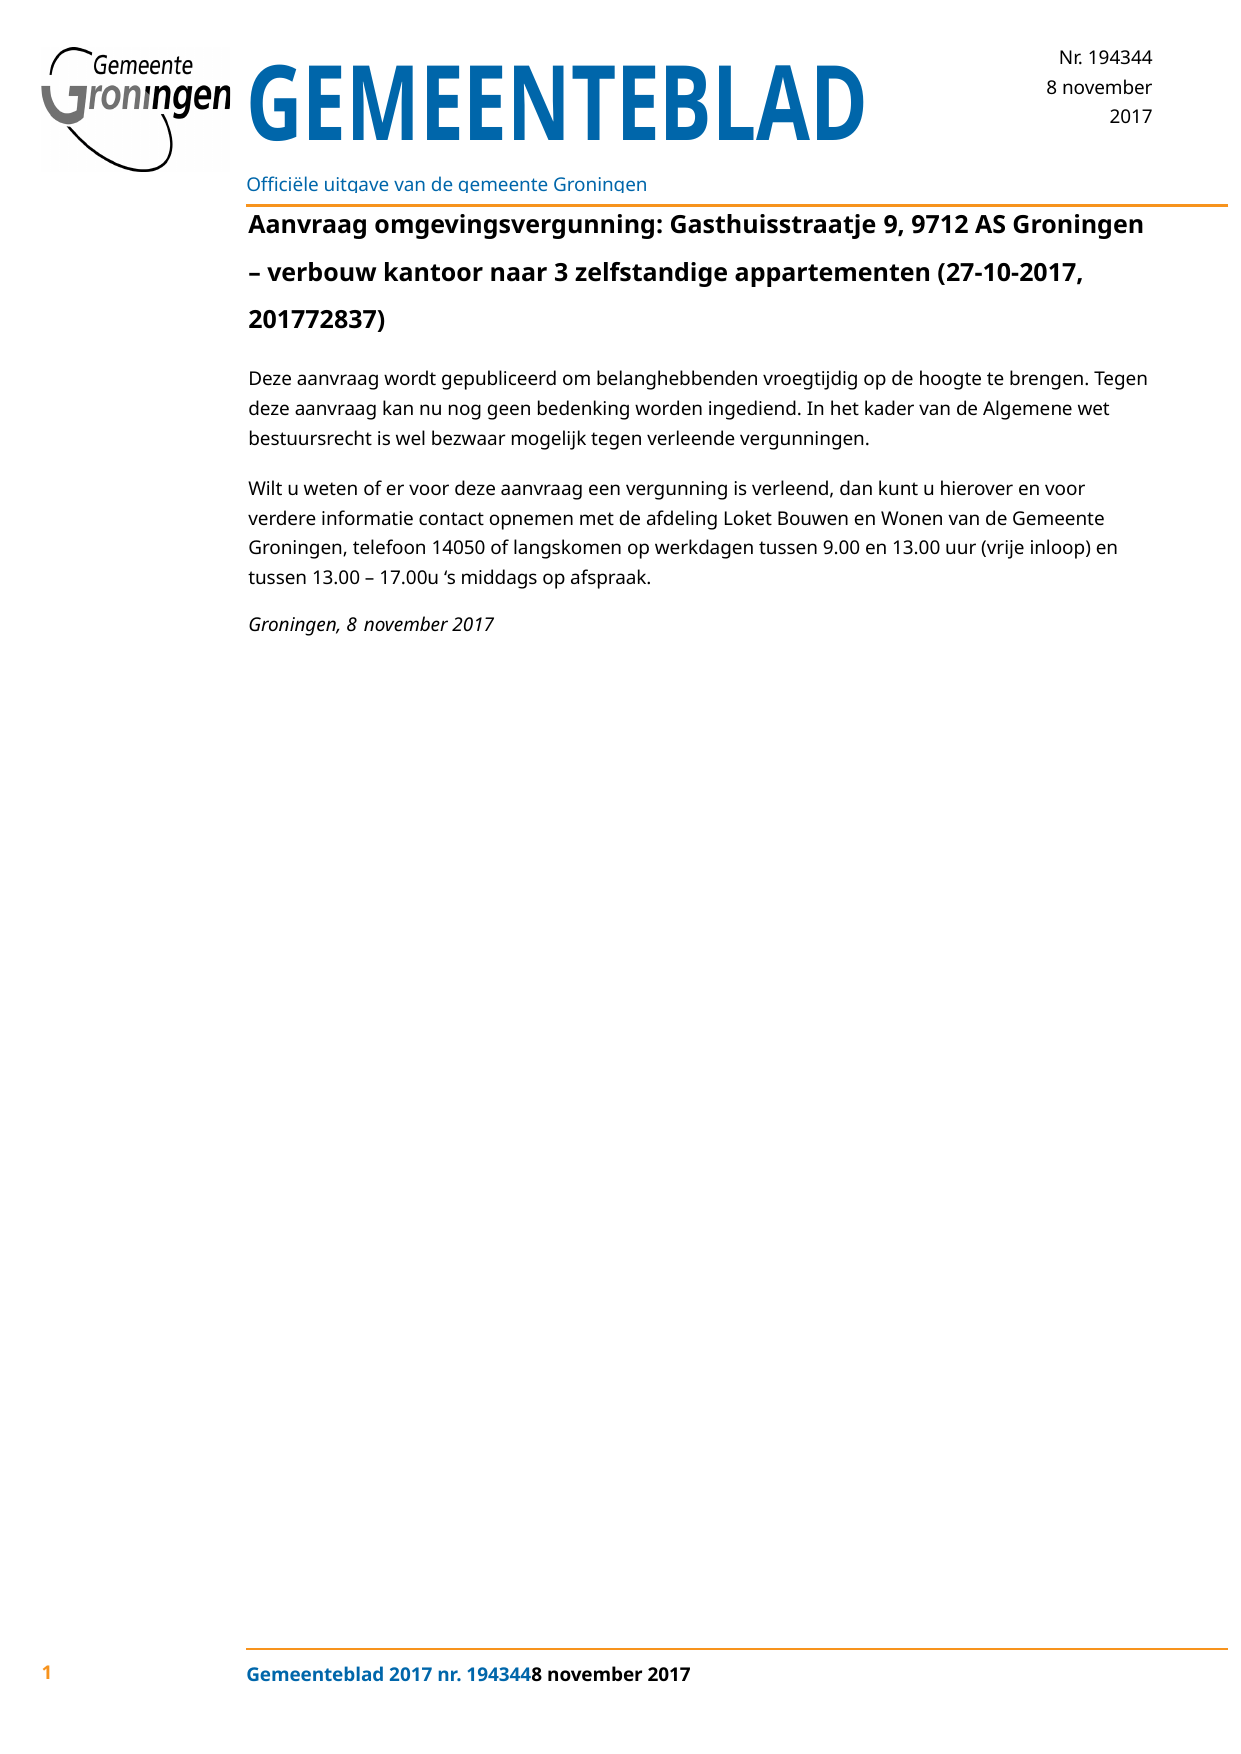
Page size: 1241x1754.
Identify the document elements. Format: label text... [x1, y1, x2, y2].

picture [41, 47, 231, 172]
text Groningen, 8 november 2017 [248, 612, 1152, 637]
text Wilt u weten of er voor deze aanvraag een vergunning is verleend, dan kunt u hierover en voor verdere informatie contact opnemen met de afdeling Loket Bouwen en Wonen van de Gemeente Groningen, telefoon 14050 of langskomen op werkdagen tussen 9.00 en 13.00 uur (vrije inloop) en tussen 13.00 – 17.00u ‘s middags op afspraak. [248, 475, 1152, 589]
text Aanvraag omgevingsvergunning: Gasthuisstraatje 9, 9712 AS Groningen – verbouw kantoor naar 3 zelfstandige appartementen (27-10-2017, 201772837) [248, 207, 1152, 336]
text Deze aanvraag wordt gepubliceerd om belanghebbenden vroegtijdig op de hoogte te brengen. Tegen deze aanvraag kan nu nog geen bedenking worden ingediend. In het kader van de Algemene wet bestuursrecht is wel bezwaar mogelijk tegen verleende vergunningen. [248, 366, 1152, 450]
